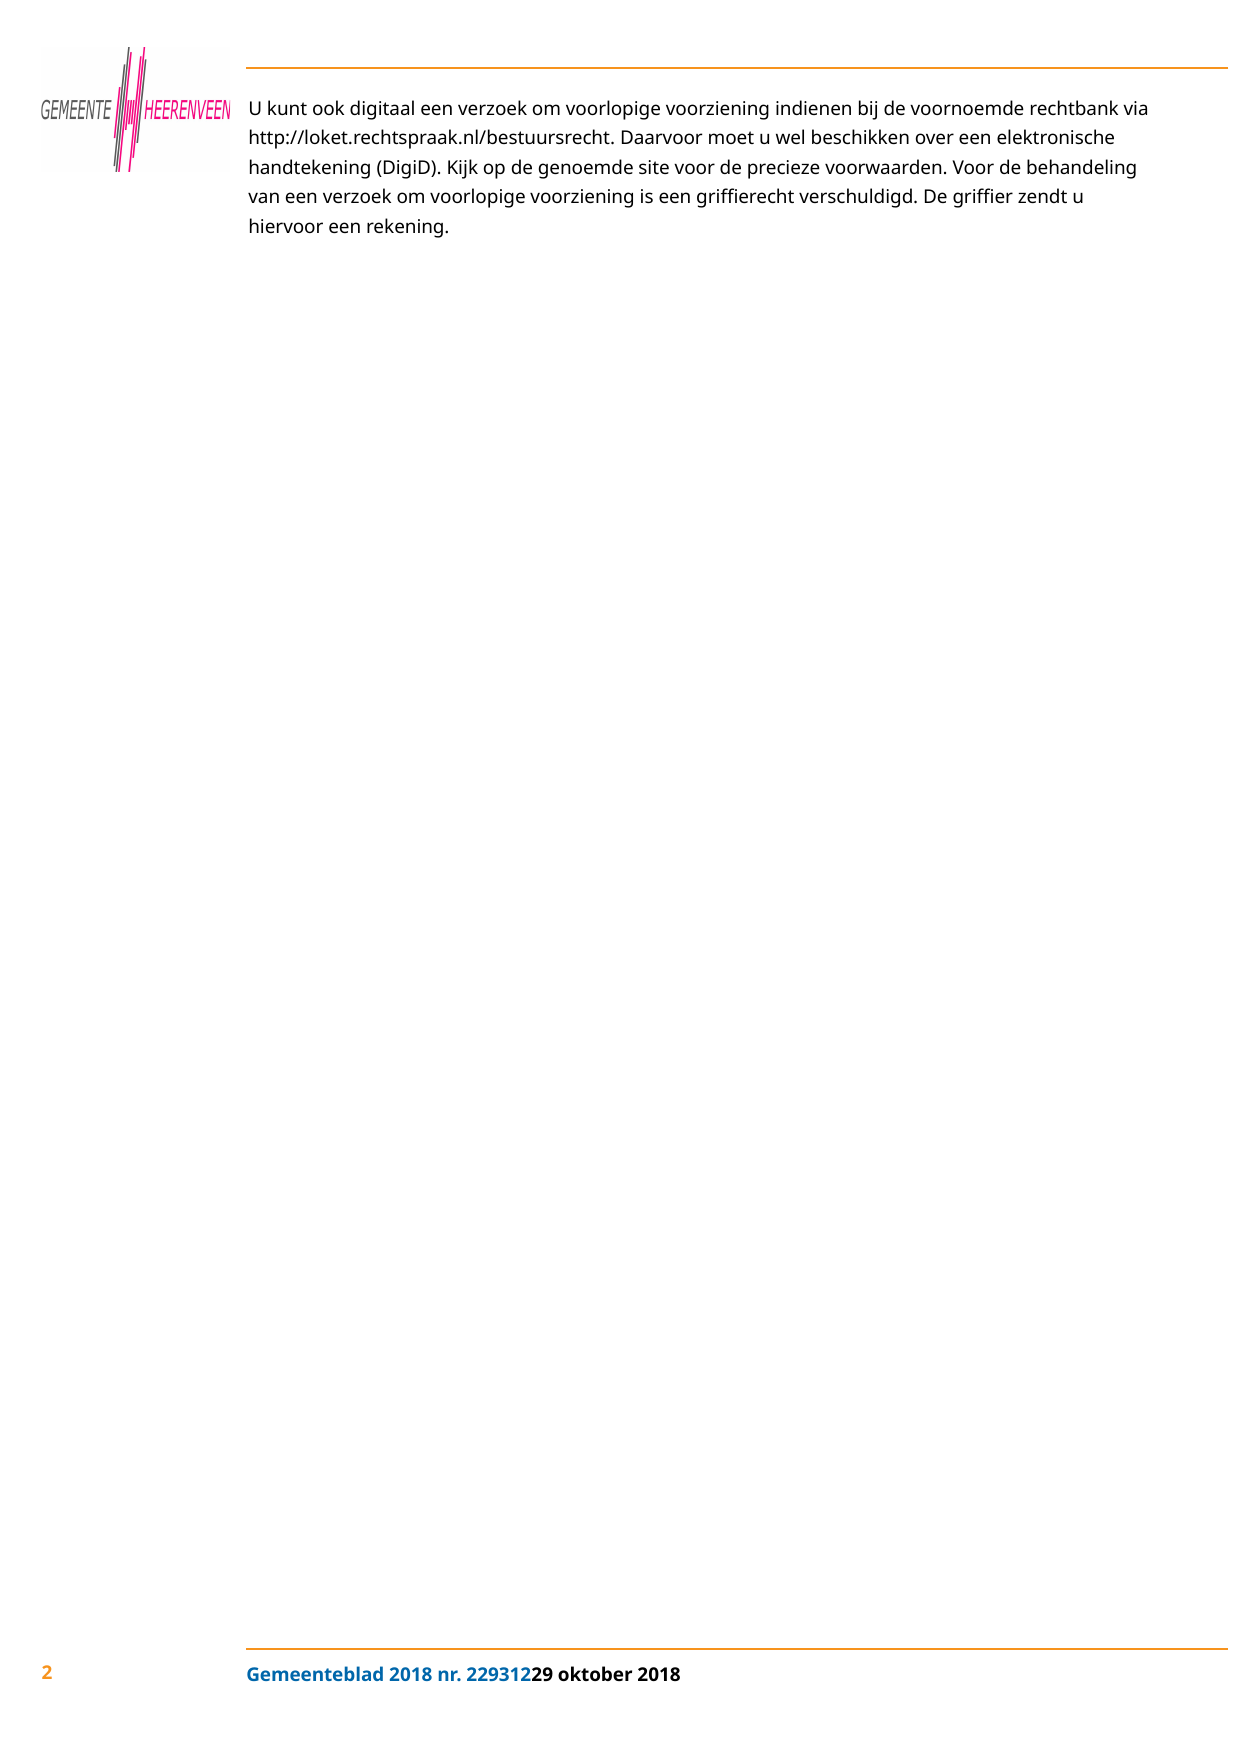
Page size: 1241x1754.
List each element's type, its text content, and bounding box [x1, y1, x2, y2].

text U kunt ook digitaal een verzoek om voorlopige voorziening indienen bij de voornoemde rechtbank via http://loket.rechtspraak.nl/bestuursrecht. Daarvoor moet u wel beschikken over een elektronische handtekening (DigiD). Kijk op de genoemde site voor de precieze voorwaarden. Voor de behandeling van een verzoek om voorlopige voorziening is een griffierecht verschuldigd. De griffier zendt u hiervoor een rekening. [248, 95, 1152, 239]
picture [41, 47, 231, 172]
